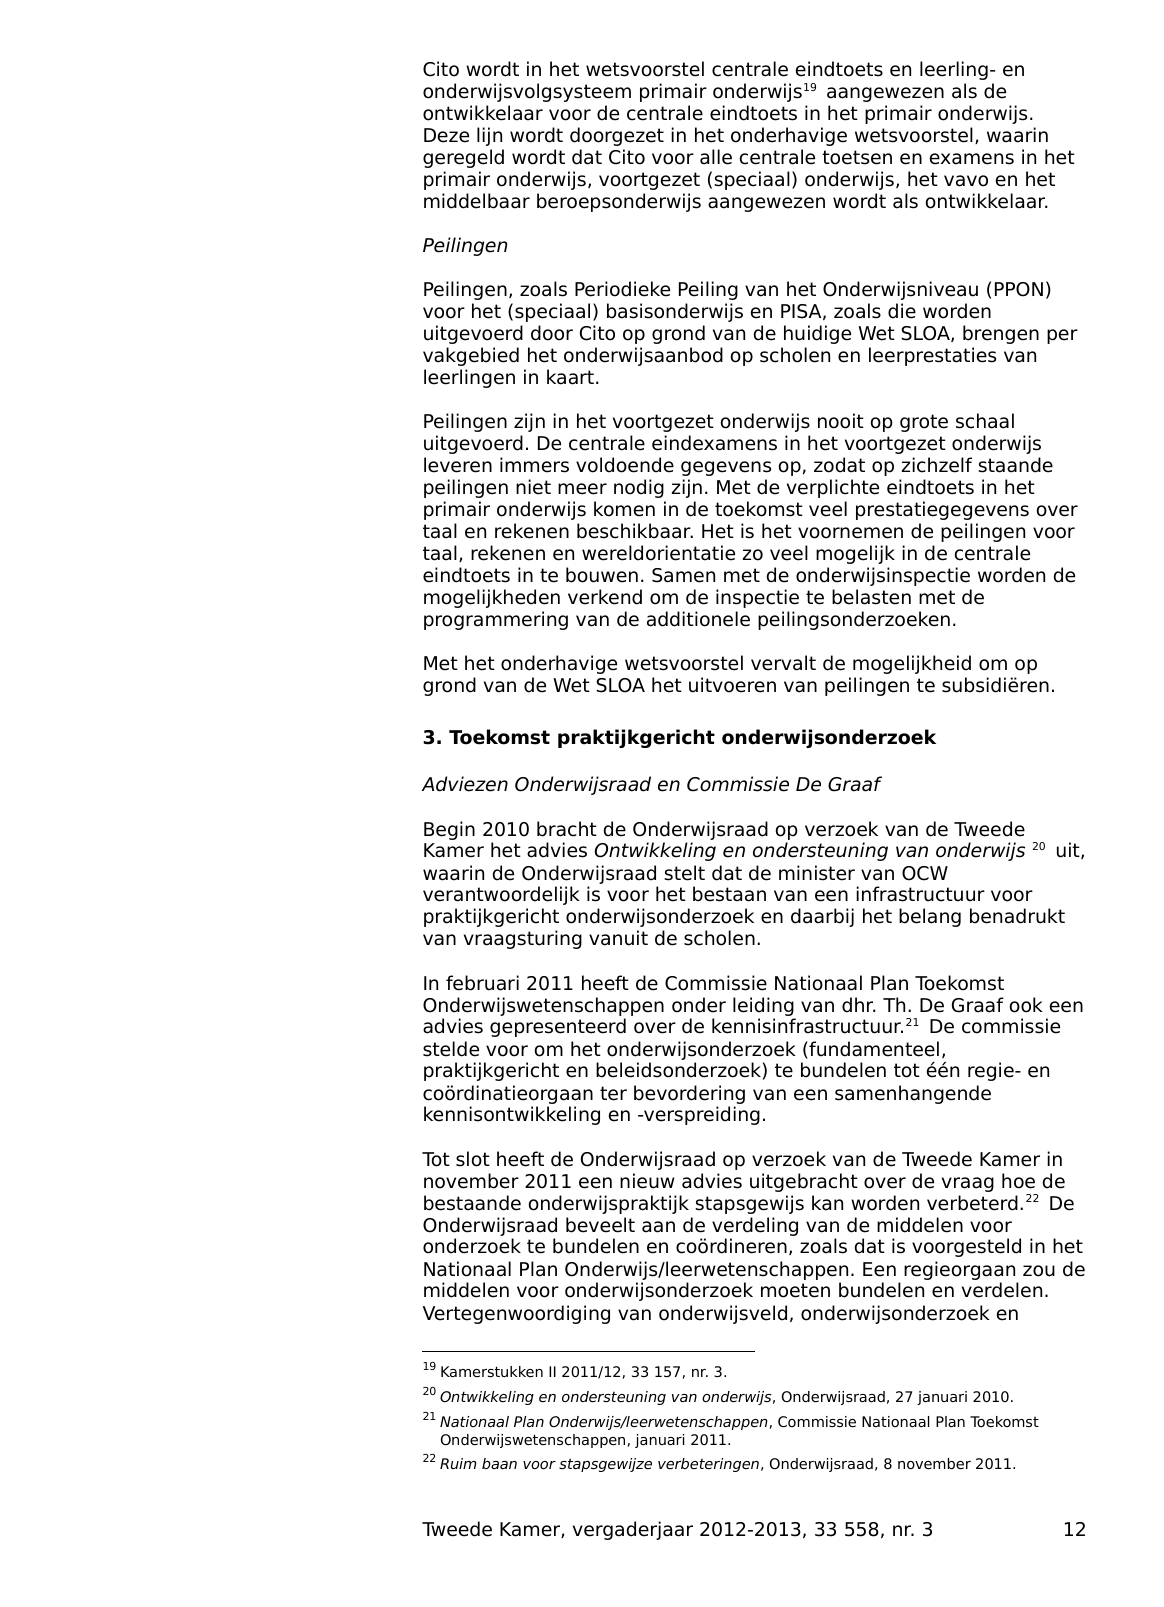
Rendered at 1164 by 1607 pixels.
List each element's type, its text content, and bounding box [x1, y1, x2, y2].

text Kamerstukken II 2011/12, 33 157, nr. 3. [422, 1360, 1087, 1382]
subtitle Peilingen [422, 235, 1087, 257]
text Ontwikkeling en ondersteuning van onderwijs, Onderwijsraad, 27 januari 2010. [422, 1385, 1087, 1407]
text Peilingen, zoals Periodieke Peiling van het Onderwijsniveau (PPON) voor het (speciaal) basisonderwijs en PISA, zoals die worden uitgevoerd door Cito op grond van de huidige Wet SLOA, brengen per vakgebied het onderwijsaanbod op scholen en leerprestaties van leerlingen in kaart. [422, 279, 1087, 389]
text Begin 2010 bracht de Onderwijsraad op verzoek van de Tweede Kamer het advies Ontwikkeling en ondersteuning van onderwijs uit, waarin de Onderwijsraad stelt dat de minister van OCW verantwoordelijk is voor het bestaan van een infrastructuur voor praktijkgericht onderwijsonderzoek en daarbij het belang benadrukt van vraagsturing vanuit de scholen. [422, 818, 1087, 950]
text Cito wordt in het wetsvoorstel centrale eindtoets en leerling- en onderwijsvolgsysteem primair onderwijs aangewezen als de ontwikkelaar voor de centrale eindtoets in het primair onderwijs. Deze lijn wordt doorgezet in het onderhavige wetsvoorstel, waarin geregeld wordt dat Cito voor alle centrale toetsen en examens in het primair onderwijs, voortgezet (speciaal) onderwijs, het vavo en het middelbaar beroepsonderwijs aangewezen wordt als ontwikkelaar. [422, 59, 1087, 213]
text In februari 2011 heeft de Commissie Nationaal Plan Toekomst Onderwijswetenschappen onder leiding van dhr. Th. De Graaf ook een advies gepresenteerd over de kennisinfrastructuur. De commissie stelde voor om het onderwijsonderzoek (fundamenteel, praktijkgericht en beleidsonderzoek) te bundelen tot één regie- en coördinatieorgaan ter bevordering van een samenhangende kennisontwikkeling en -verspreiding. [422, 972, 1087, 1126]
subtitle 3. Toekomst praktijkgericht onderwijsonderzoek [422, 727, 1087, 749]
text Ruim baan voor stapsgewijze verbeteringen, Onderwijsraad, 8 november 2011. [422, 1452, 1087, 1474]
subtitle Adviezen Onderwijsraad en Commissie De Graaf [422, 774, 1087, 796]
text Tot slot heeft de Onderwijsraad op verzoek van de Tweede Kamer in november 2011 een nieuw advies uitgebracht over de vraag hoe de bestaande onderwijspraktijk stapsgewijs kan worden verbeterd. De Onderwijsraad beveelt aan de verdeling van de middelen voor onderzoek te bundelen en coördineren, zoals dat is voorgesteld in het Nationaal Plan Onderwijs/leerwetenschappen. Een regieorgaan zou de middelen voor onderwijsonderzoek moeten bundelen en verdelen. Vertegenwoordiging van onderwijsveld, onderwijsonderzoek en [422, 1148, 1087, 1324]
text Peilingen zijn in het voortgezet onderwijs nooit op grote schaal uitgevoerd. De centrale eindexamens in het voortgezet onderwijs leveren immers voldoende gegevens op, zodat op zichzelf staande peilingen niet meer nodig zijn. Met de verplichte eindtoets in het primair onderwijs komen in de toekomst veel prestatiegegevens over taal en rekenen beschikbaar. Het is het voornemen de peilingen voor taal, rekenen en wereldorientatie zo veel mogelijk in de centrale eindtoets in te bouwen. Samen met de onderwijsinspectie worden de mogelijkheden verkend om de inspectie te belasten met de programmering van de additionele peilingsonderzoeken. [422, 411, 1087, 631]
text Nationaal Plan Onderwijs/leerwetenschappen, Commissie Nationaal Plan Toekomst Onderwijswetenschappen, januari 2011. [422, 1410, 1087, 1449]
text Met het onderhavige wetsvoorstel vervalt de mogelijkheid om op grond van de Wet SLOA het uitvoeren van peilingen te subsidiëren. [422, 653, 1087, 697]
